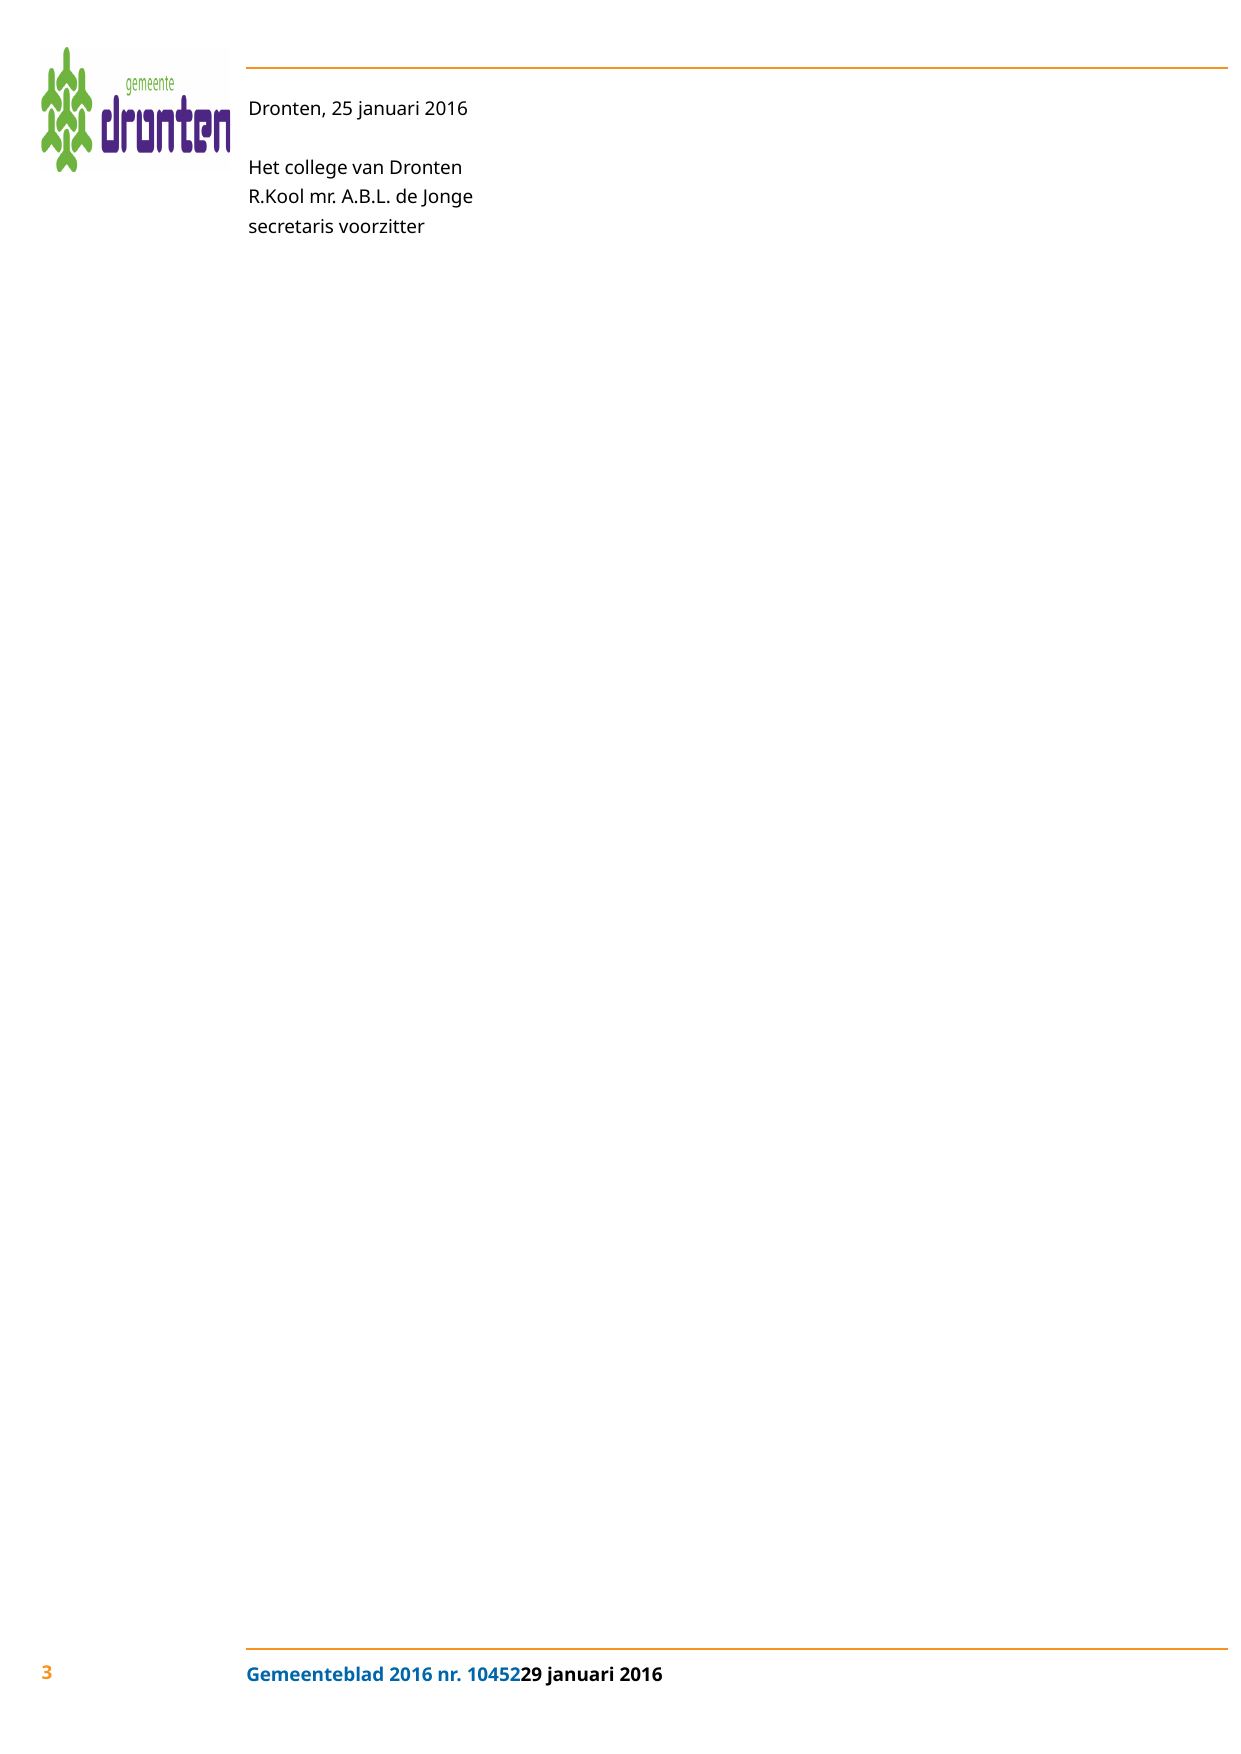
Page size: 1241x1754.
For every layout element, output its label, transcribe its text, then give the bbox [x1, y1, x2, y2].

text R.Kool mr. A.B.L. de Jonge [248, 183, 1152, 209]
text Het college van Dronten [248, 154, 1152, 180]
text secretaris voorzitter [248, 213, 1152, 239]
text Dronten, 25 januari 2016 [248, 95, 1152, 121]
picture [41, 47, 231, 172]
